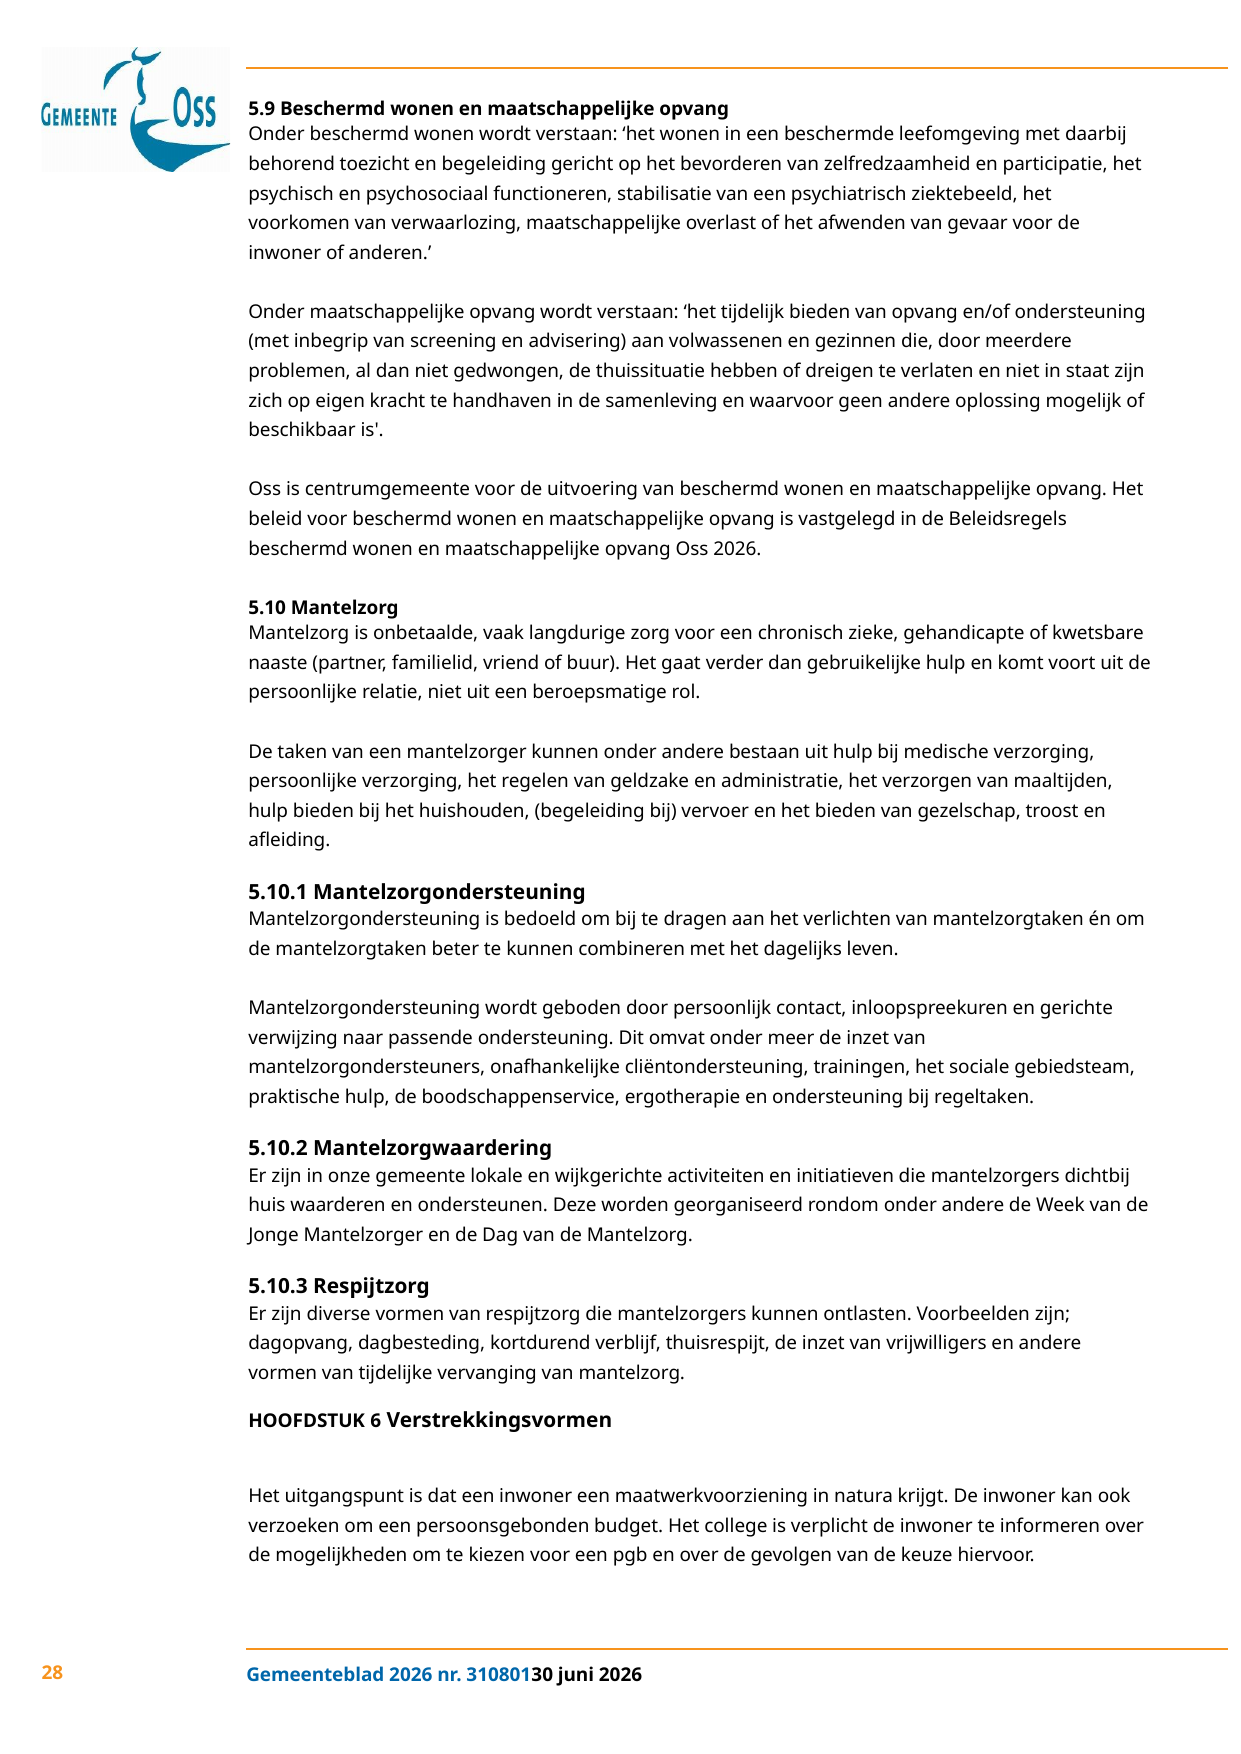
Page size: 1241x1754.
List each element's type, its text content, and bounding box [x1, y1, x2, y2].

text Mantelzorgondersteuning is bedoeld om bij te dragen aan het verlichten van mantelzorgtaken én om de mantelzorgtaken beter te kunnen combineren met het dagelijks leven. [248, 906, 1152, 961]
text Oss is centrumgemeente voor de uitvoering van beschermd wonen en maatschappelijke opvang. Het beleid voor beschermd wonen en maatschappelijke opvang is vastgelegd in de Beleidsregels beschermd wonen en maatschappelijke opvang Oss 2026. [248, 476, 1152, 560]
text Mantelzorg is onbetaalde, vaak langdurige zorg voor een chronisch zieke, gehandicapte of kwetsbare naaste (partner, familielid, vriend of buur). Het gaat verder dan gebruikelijke hulp en komt voort uit de persoonlijke relatie, niet uit een beroepsmatige rol. [248, 619, 1152, 704]
picture [41, 47, 231, 172]
text 5.10 Mantelzorg [248, 594, 1152, 619]
text Er zijn in onze gemeente lokale en wijkgerichte activiteiten en initiatieven die mantelzorgers dichtbij huis waarderen en ondersteunen. Deze worden georganiseerd rondom onder andere de Week van de Jonge Mantelzorger en de Dag van de Mantelzorg. [248, 1162, 1152, 1247]
text Er zijn diverse vormen van respijtzorg die mantelzorgers kunnen ontlasten. Voorbeelden zijn; dagopvang, dagbesteding, kortdurend verblijf, thuisrespijt, de inzet van vrijwilligers en andere vormen van tijdelijke vervanging van mantelzorg. [248, 1300, 1152, 1385]
text 5.9 Beschermd wonen en maatschappelijke opvang [248, 95, 1152, 121]
text HOOFDSTUK 6 Verstrekkingsvormen [248, 1405, 1152, 1433]
text Mantelzorgondersteuning wordt geboden door persoonlijk contact, inloopspreekuren en gerichte verwijzing naar passende ondersteuning. Dit omvat onder meer de inzet van mantelzorgondersteuners, onafhankelijke cliëntondersteuning, trainingen, het sociale gebiedsteam, praktische hulp, de boodschappenservice, ergotherapie en ondersteuning bij regeltaken. [248, 994, 1152, 1109]
text De taken van een mantelzorger kunnen onder andere bestaan uit hulp bij medische verzorging, persoonlijke verzorging, het regelen van geldzake en administratie, het verzorgen van maaltijden, hulp bieden bij het huishouden, (begeleiding bij) vervoer en het bieden van gezelschap, troost en afleiding. [248, 738, 1152, 852]
text Het uitgangspunt is dat een inwoner een maatwerkvoorziening in natura krijgt. De inwoner kan ook verzoeken om een persoonsgebonden budget. Het college is verplicht de inwoner te informeren over de mogelijkheden om te kiezen voor een pgb en over de gevolgen van de keuze hiervoor. [248, 1482, 1152, 1567]
text Onder maatschappelijke opvang wordt verstaan: ‘het tijdelijk bieden van opvang en/of ondersteuning (met inbegrip van screening en advisering) aan volwassenen en gezinnen die, door meerdere problemen, al dan niet gedwongen, de thuissituatie hebben of dreigen te verlaten en niet in staat zijn zich op eigen kracht te handhaven in de samenleving en waarvoor geen andere oplossing mogelijk of beschikbaar is'. [248, 298, 1152, 442]
text 5.10.2 Mantelzorgwaardering [248, 1133, 1152, 1162]
text 5.10.3 Respijtzorg [248, 1271, 1152, 1300]
text Onder beschermd wonen wordt verstaan: ‘het wonen in een beschermde leefomgeving met daarbij behorend toezicht en begeleiding gericht op het bevorderen van zelfredzaamheid en participatie, het psychisch en psychosociaal functioneren, stabilisatie van een psychiatrisch ziektebeeld, het voorkomen van verwaarlozing, maatschappelijke overlast of het afwenden van gevaar voor de inwoner of anderen.’ [248, 121, 1152, 264]
text 5.10.1 Mantelzorgondersteuning [248, 877, 1152, 906]
